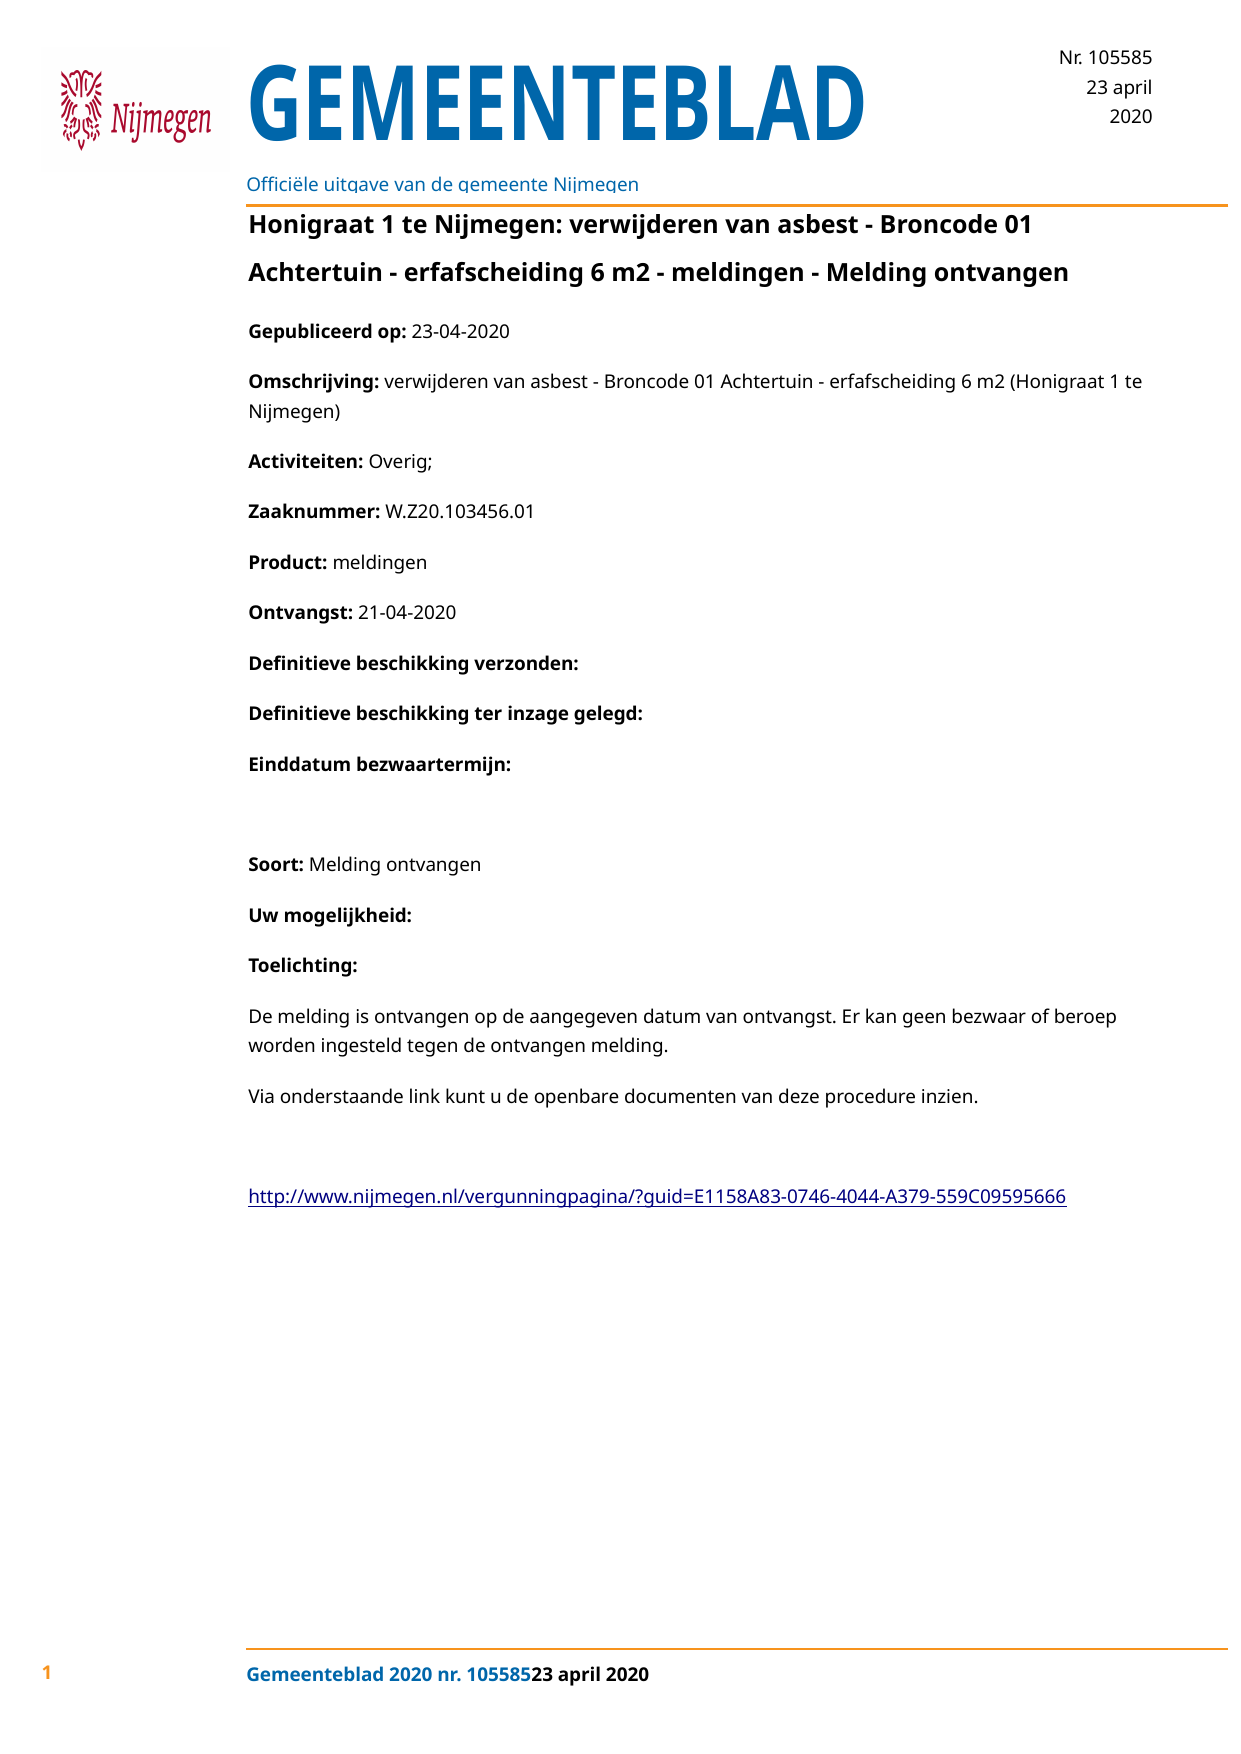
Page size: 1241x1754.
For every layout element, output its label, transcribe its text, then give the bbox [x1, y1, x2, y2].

text Soort: Melding ontvangen [248, 852, 1152, 877]
text Omschrijving: verwijderen van asbest - Broncode 01 Achtertuin - erfafscheiding 6 m2 (Honigraat 1 te Nijmegen) [248, 368, 1152, 424]
text Uw mogelijkheid: [248, 902, 1152, 928]
text http://www.nijmegen.nl/vergunningpagina/?guid=E1158A83-0746-4044-A379-559C09595666 [248, 1184, 1152, 1209]
text Definitieve beschikking ter inzage gelegd: [248, 700, 1152, 726]
text Via onderstaande link kunt u de openbare documenten van deze procedure inzien. [248, 1083, 1152, 1109]
text Toelichting: [248, 952, 1152, 978]
text Activiteiten: Overig; [248, 448, 1152, 474]
text Product: meldingen [248, 549, 1152, 575]
text Zaaknummer: W.Z20.103456.01 [248, 499, 1152, 524]
text Definitieve beschikking verzonden: [248, 650, 1152, 676]
picture [41, 47, 231, 172]
text Honigraat 1 te Nijmegen: verwijderen van asbest - Broncode 01 Achtertuin - erfafscheiding 6 m2 - meldingen - Melding ontvangen [248, 207, 1152, 288]
text Einddatum bezwaartermijn: [248, 751, 1152, 777]
text Ontvangst: 21-04-2020 [248, 599, 1152, 625]
text De melding is ontvangen op de aangegeven datum van ontvangst. Er kan geen bezwaar of beroep worden ingesteld tegen de ontvangen melding. [248, 1003, 1152, 1058]
text Gepubliceerd op: 23-04-2020 [248, 318, 1152, 344]
